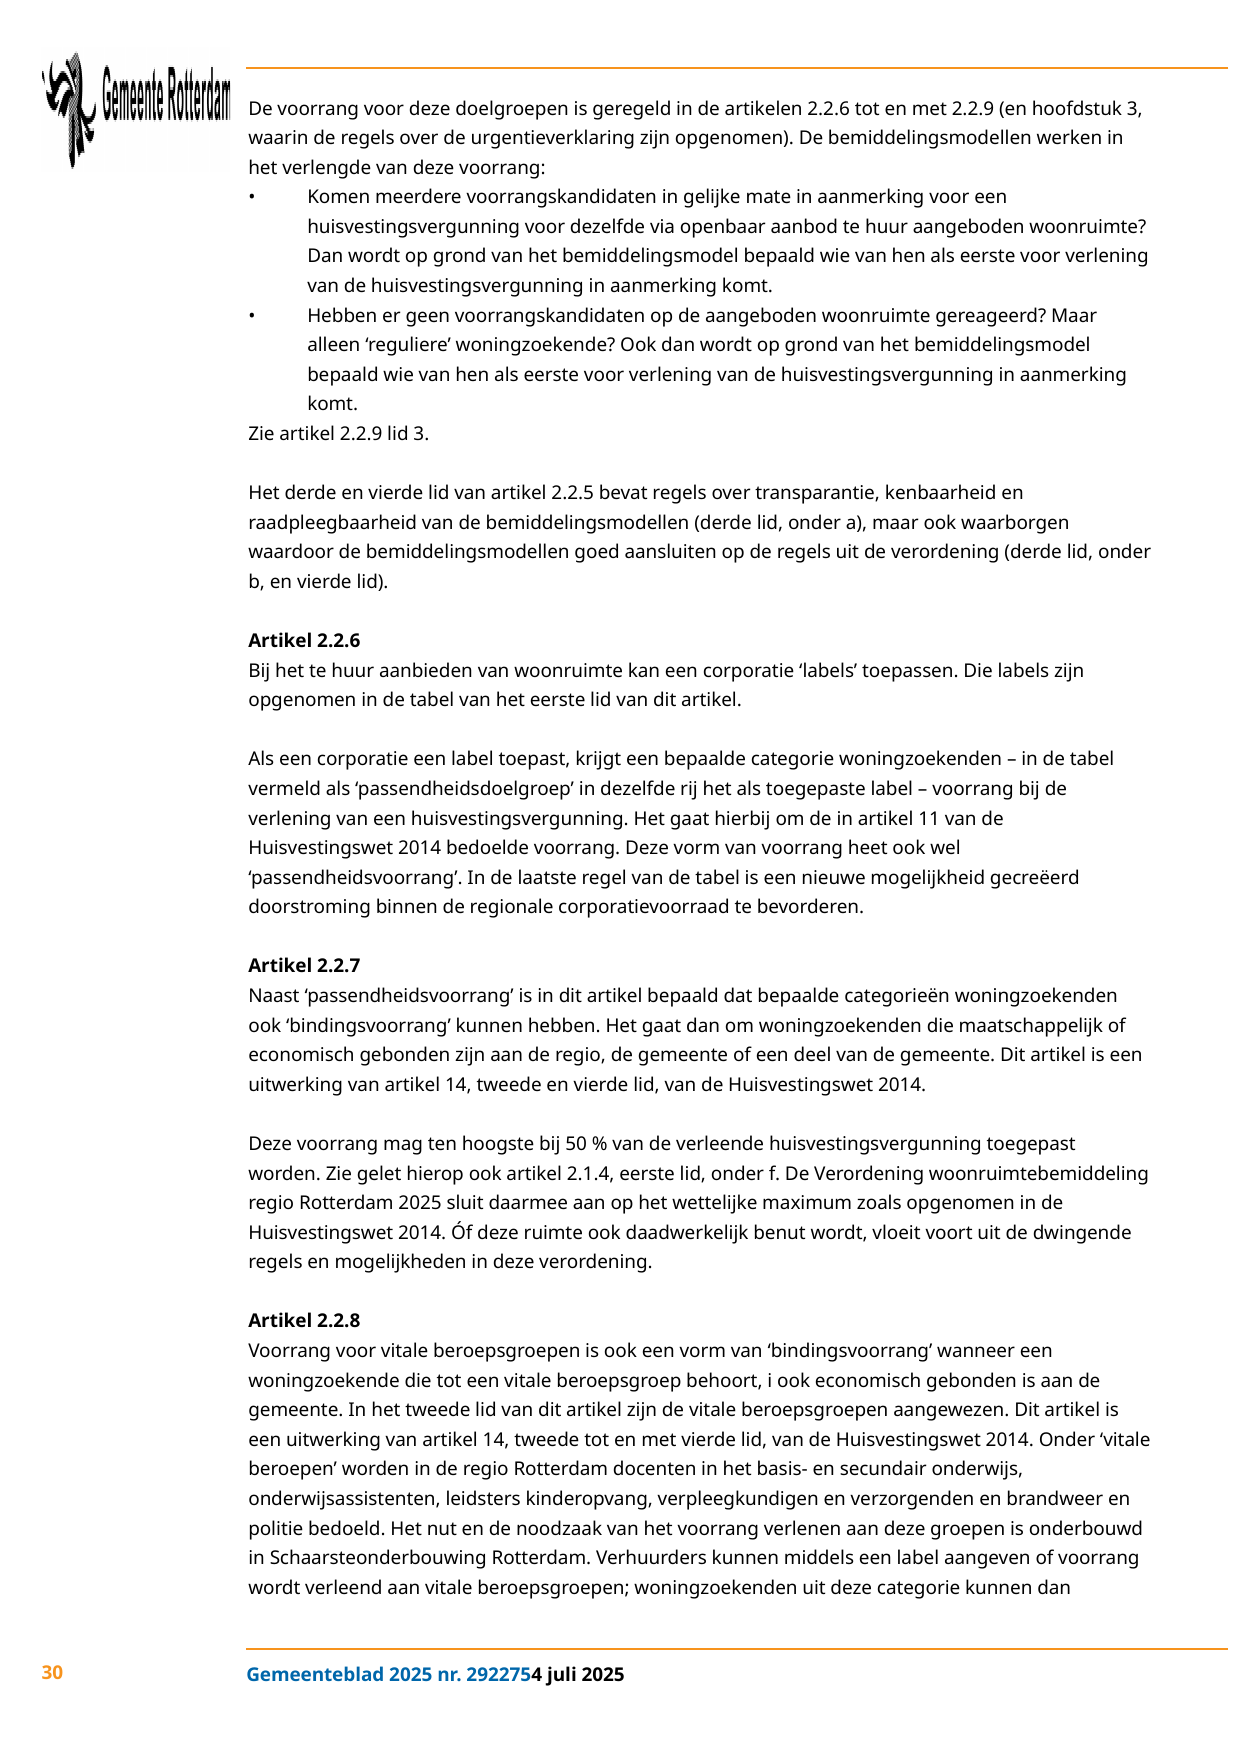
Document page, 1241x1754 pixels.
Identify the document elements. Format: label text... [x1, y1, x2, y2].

text Bij het te huur aanbieden van woonruimte kan een corporatie ‘labels’ toepassen. Die labels zijn opgenomen in de tabel van het eerste lid van dit artikel. [248, 657, 1152, 712]
picture [41, 47, 231, 172]
text Naast ‘passendheidsvoorrang’ is in dit artikel bepaald dat bepaalde categorieën woningzoekenden ook ‘bindingsvoorrang’ kunnen hebben. Het gaat dan om woningzoekenden die maatschappelijk of economisch gebonden zijn aan de regio, de gemeente of een deel van de gemeente. Dit artikel is een uitwerking van artikel 14, tweede en vierde lid, van de Huisvestingswet 2014. [248, 982, 1152, 1097]
text De voorrang voor deze doelgroepen is geregeld in de artikelen 2.2.6 tot en met 2.2.9 (en hoofdstuk 3, waarin de regels over de urgentieverklaring zijn opgenomen). De bemiddelingsmodellen werken in het verlengde van deze voorrang: [248, 95, 1152, 180]
text Artikel 2.2.8 [248, 1308, 1152, 1333]
text Als een corporatie een label toepast, krijgt een bepaalde categorie woningzoekenden – in de tabel vermeld als ‘passendheidsdoelgroep’ in dezelfde rij het als toegepaste label – voorrang bij de verlening van een huisvestingsvergunning. Het gaat hierbij om de in artikel 11 van de Huisvestingswet 2014 bedoelde voorrang. Deze vorm van voorrang heet ook wel ‘passendheidsvoorrang’. In de laatste regel van de tabel is een nieuwe mogelijkheid gecreëerd doorstroming binnen de regionale corporatievoorraad te bevorderen. [248, 746, 1152, 919]
text Zie artikel 2.2.9 lid 3. [248, 420, 1152, 446]
text Voorrang voor vitale beroepsgroepen is ook een vorm van ‘bindingsvoorrang’ wanneer een woningzoekende die tot een vitale beroepsgroep behoort, i ook economisch gebonden is aan de gemeente. In het tweede lid van dit artikel zijn de vitale beroepsgroepen aangewezen. Dit artikel is een uitwerking van artikel 14, tweede tot en met vierde lid, van de Huisvestingswet 2014. Onder ‘vitale beroepen’ worden in de regio Rotterdam docenten in het basis- en secundair onderwijs, onderwijsassistenten, leidsters kinderopvang, verpleegkundigen en verzorgenden en brandweer en politie bedoeld. Het nut en de noodzaak van het voorrang verlenen aan deze groepen is onderbouwd in Schaarsteonderbouwing Rotterdam. Verhuurders kunnen middels een label aangeven of voorrang wordt verleend aan vitale beroepsgroepen; woningzoekenden uit deze categorie kunnen dan [248, 1337, 1152, 1600]
text Artikel 2.2.6 [248, 627, 1152, 653]
list Hebben er geen voorrangskandidaten op de aangeboden woonruimte gereageerd? Maar alleen ‘reguliere’ woningzoekende? Ook dan wordt op grond van het bemiddelingsmodel bepaald wie van hen als eerste voor verlening van de huisvestingsvergunning in aanmerking komt. [248, 302, 1152, 416]
text Het derde en vierde lid van artikel 2.2.5 bevat regels over transparantie, kenbaarheid en raadpleegbaarheid van de bemiddelingsmodellen (derde lid, onder a), maar ook waarborgen waardoor de bemiddelingsmodellen goed aansluiten op de regels uit de verordening (derde lid, onder b, en vierde lid). [248, 479, 1152, 594]
text Artikel 2.2.7 [248, 953, 1152, 978]
list Komen meerdere voorrangskandidaten in gelijke mate in aanmerking voor een huisvestingsvergunning voor dezelfde via openbaar aanbod te huur aangeboden woonruimte? Dan wordt op grond van het bemiddelingsmodel bepaald wie van hen als eerste voor verlening van de huisvestingsvergunning in aanmerking komt. [248, 183, 1152, 298]
text Deze voorrang mag ten hoogste bij 50 % van de verleende huisvestingsvergunning toegepast worden. Zie gelet hierop ook artikel 2.1.4, eerste lid, onder f. De Verordening woonruimtebemiddeling regio Rotterdam 2025 sluit daarmee aan op het wettelijke maximum zoals opgenomen in de Huisvestingswet 2014. Óf deze ruimte ook daadwerkelijk benut wordt, vloeit voort uit de dwingende regels en mogelijkheden in deze verordening. [248, 1130, 1152, 1274]
